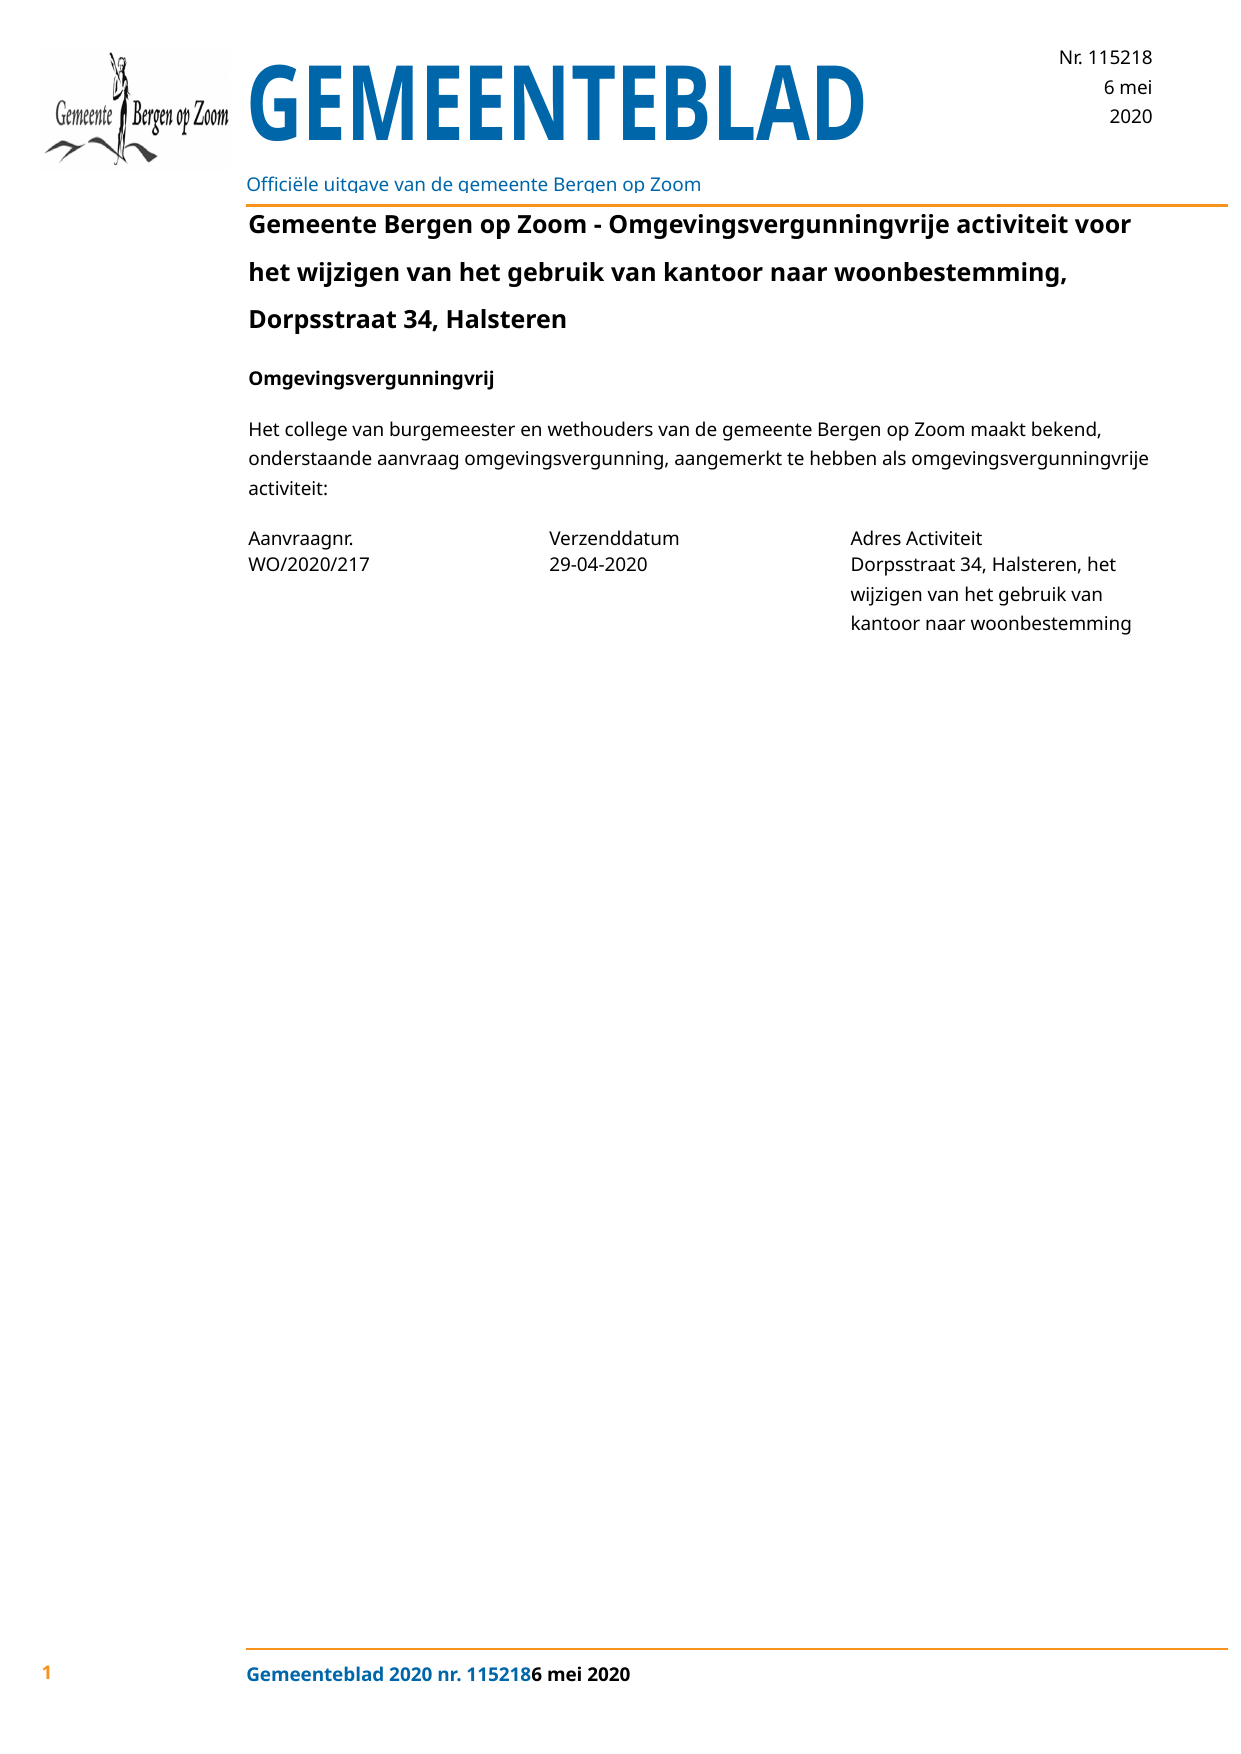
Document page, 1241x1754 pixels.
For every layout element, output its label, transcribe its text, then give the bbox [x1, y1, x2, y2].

table_header Adres Activiteit [850, 526, 1152, 551]
table_cell WO/2020/217 [248, 551, 549, 636]
picture [41, 47, 231, 172]
table_cell Dorpsstraat 34, Halsteren, het wijzigen van het gebruik van kantoor naar woonbestemming [850, 551, 1152, 636]
text Het college van burgemeester en wethouders van de gemeente Bergen op Zoom maakt bekend, onderstaande aanvraag omgevingsvergunning, aangemerkt te hebben als omgevingsvergunningvrije activiteit: [248, 416, 1152, 501]
table_cell 29-04-2020 [549, 551, 850, 636]
text Omgevingsvergunningvrij [248, 366, 1152, 391]
table_header Verzenddatum [549, 526, 850, 551]
table_header Aanvraagnr. [248, 526, 549, 551]
text Gemeente Bergen op Zoom - Omgevingsvergunningvrije activiteit voor het wijzigen van het gebruik van kantoor naar woonbestemming, Dorpsstraat 34, Halsteren [248, 207, 1152, 336]
